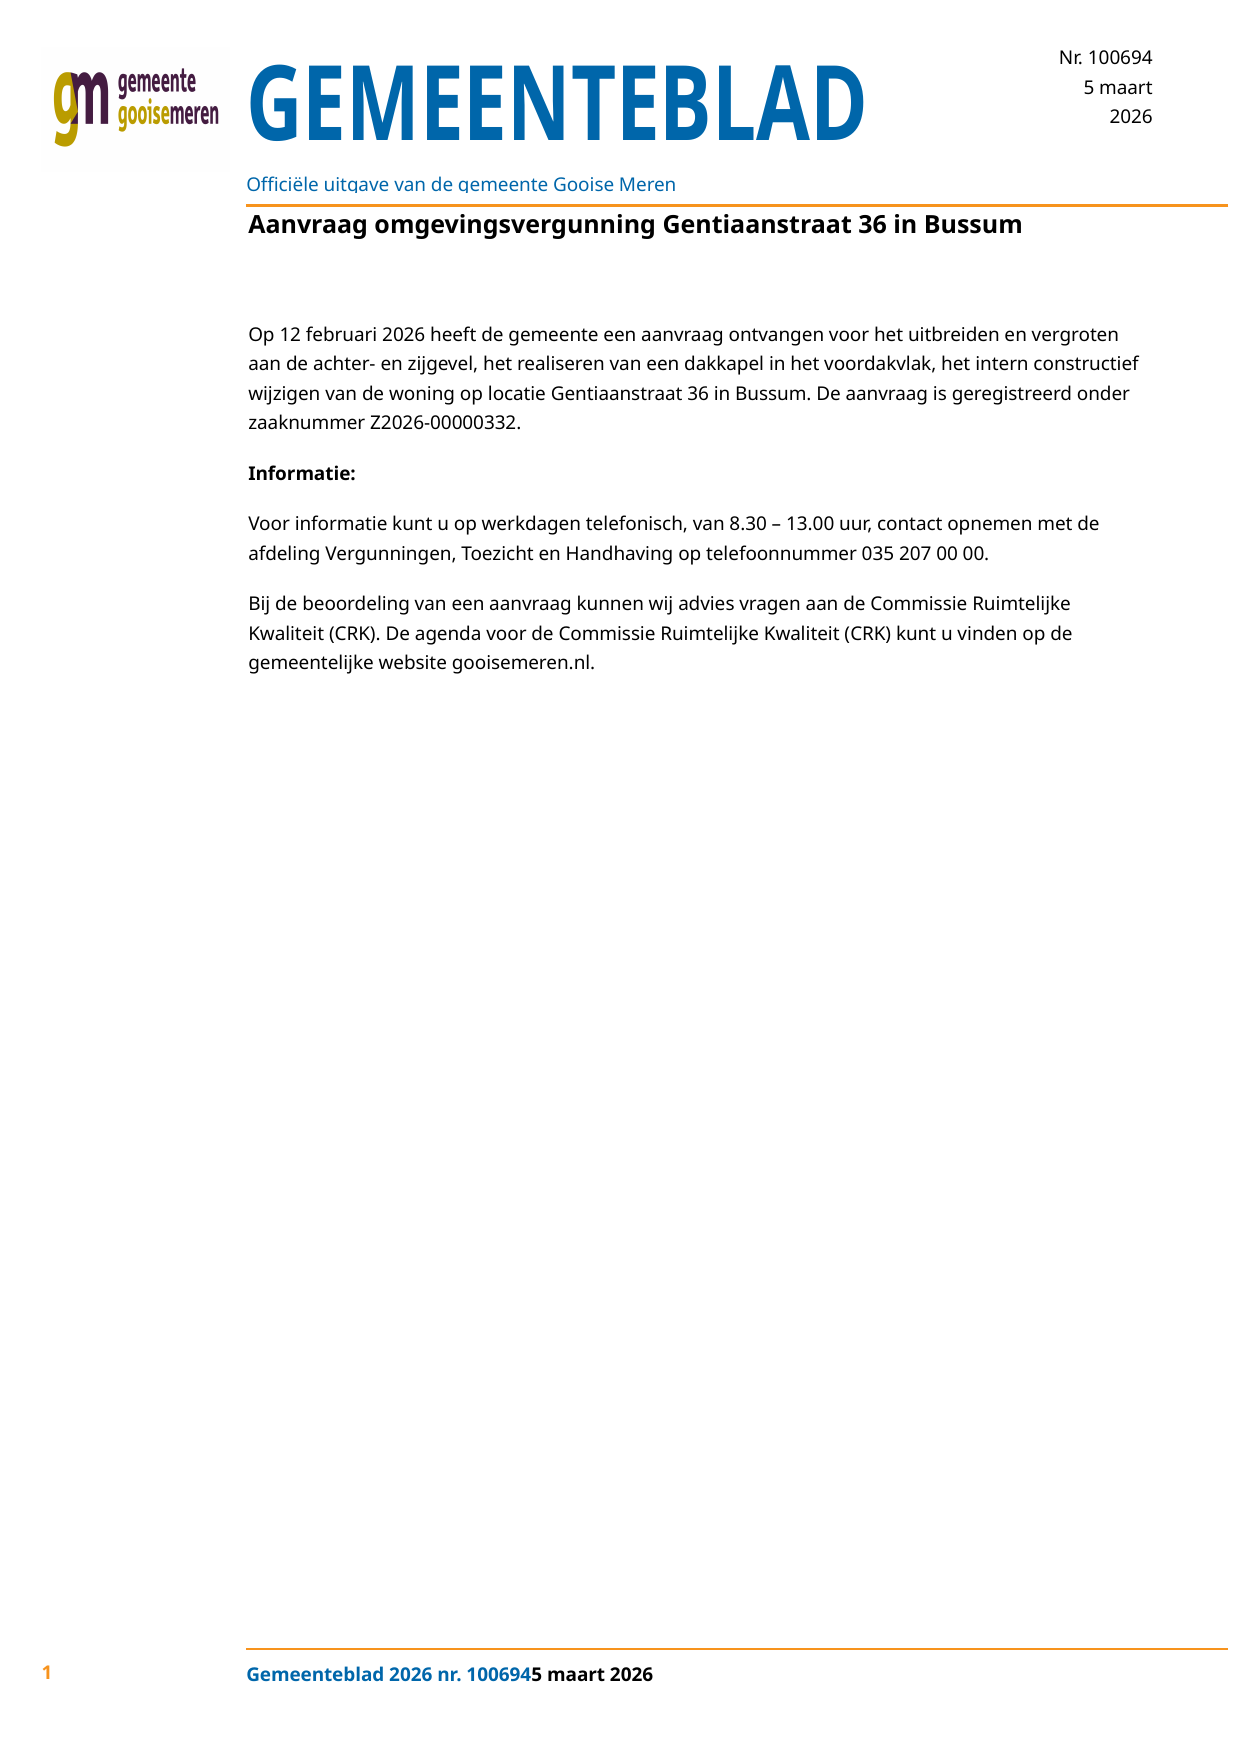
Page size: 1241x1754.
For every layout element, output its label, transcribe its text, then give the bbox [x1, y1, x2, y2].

picture [41, 47, 231, 172]
text Bij de beoordeling van een aanvraag kunnen wij advies vragen aan de Commissie Ruimtelijke Kwaliteit (CRK). De agenda voor de Commissie Ruimtelijke Kwaliteit (CRK) kunt u vinden op de gemeentelijke website gooisemeren.nl. [248, 590, 1152, 675]
text Informatie: [248, 460, 1152, 486]
text Op 12 februari 2026 heeft de gemeente een aanvraag ontvangen voor het uitbreiden en vergroten aan de achter- en zijgevel, het realiseren van een dakkapel in het voordakvlak, het intern constructief wijzigen van de woning op locatie Gentiaanstraat 36 in Bussum. De aanvraag is geregistreerd onder zaaknummer Z2026-00000332. [248, 321, 1152, 435]
text Voor informatie kunt u op werkdagen telefonisch, van 8.30 – 13.00 uur, contact opnemen met de afdeling Vergunningen, Toezicht en Handhaving op telefoonnummer 035 207 00 00. [248, 510, 1152, 566]
text Aanvraag omgevingsvergunning Gentiaanstraat 36 in Bussum [248, 207, 1152, 241]
